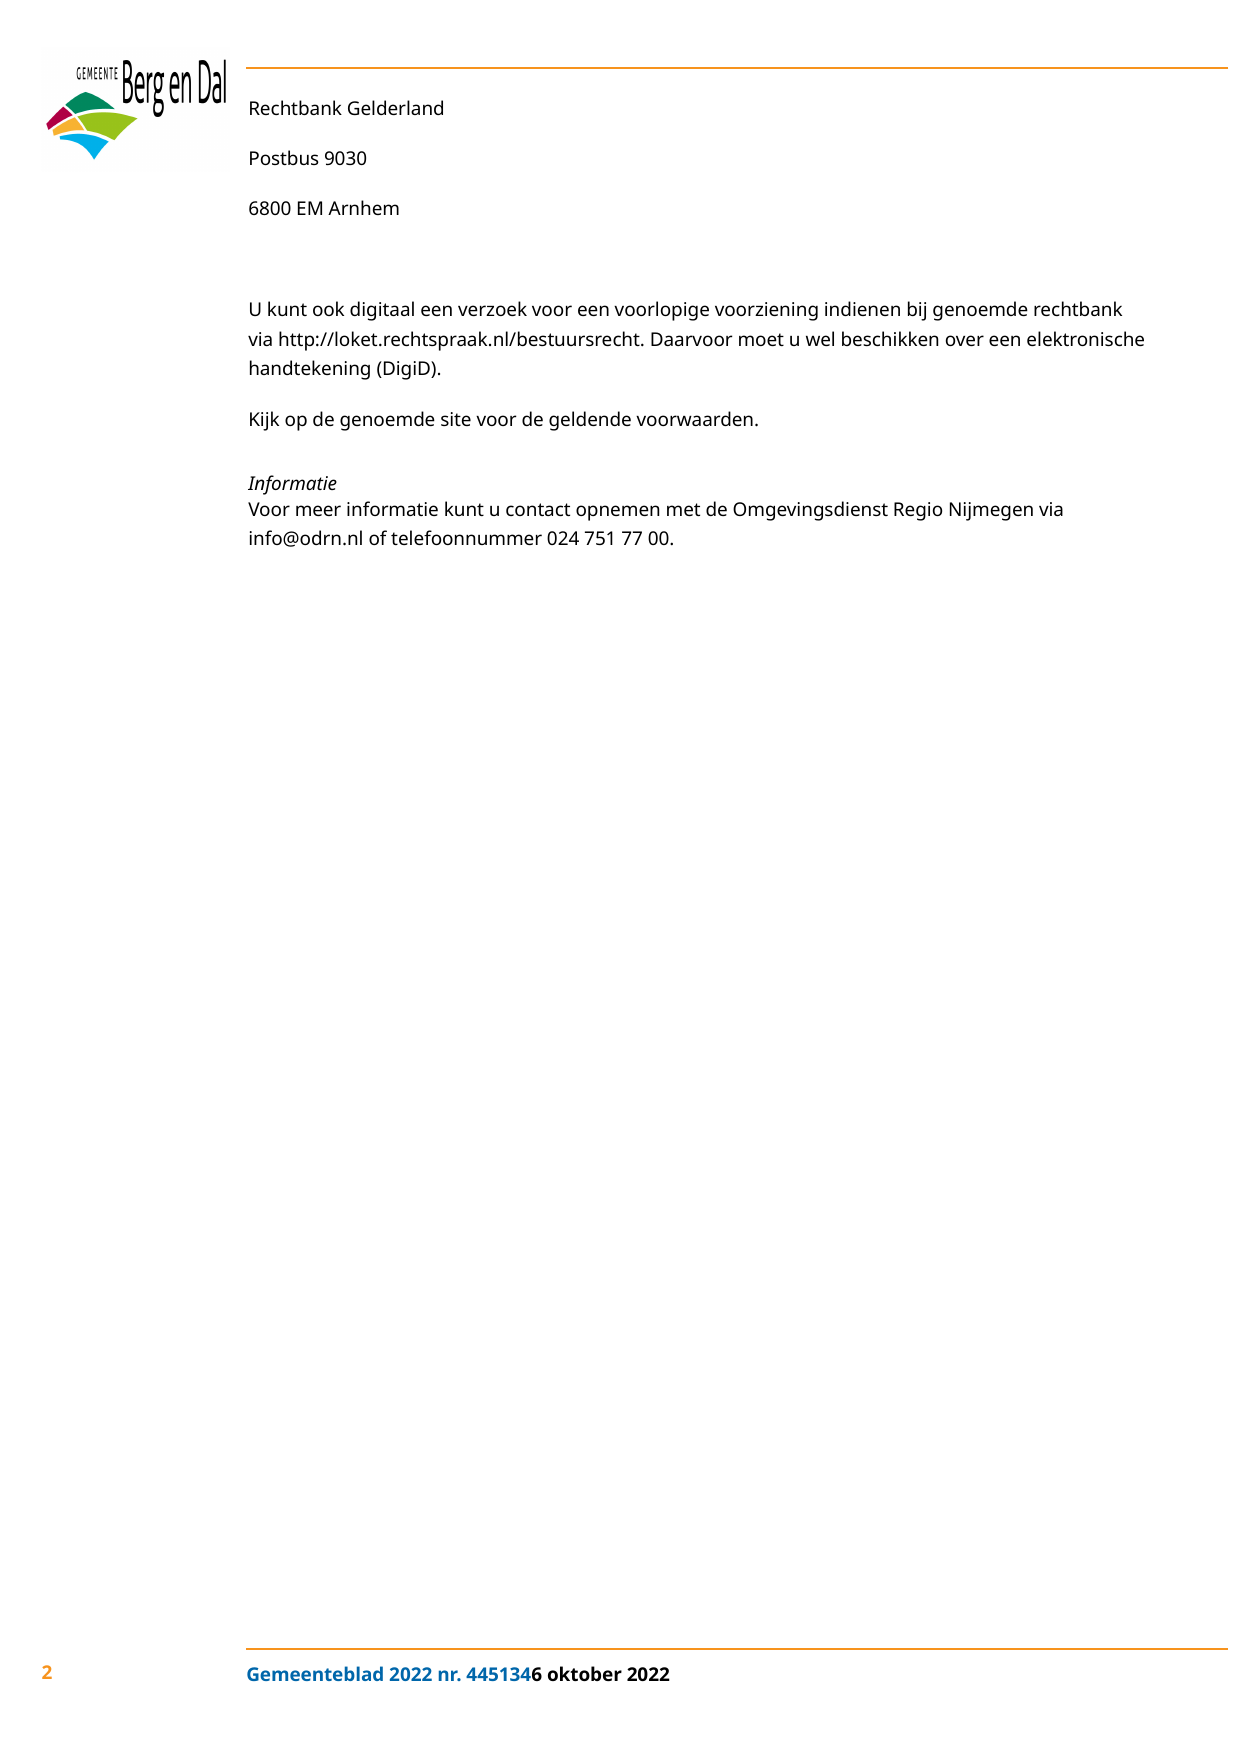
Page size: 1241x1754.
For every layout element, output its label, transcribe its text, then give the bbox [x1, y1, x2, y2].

text 6800 EM Arnhem [248, 196, 1152, 221]
text Kijk op de genoemde site voor de geldende voorwaarden. [248, 406, 1152, 432]
text Rechtbank Gelderland [248, 95, 1152, 121]
picture [41, 47, 231, 172]
text Voor meer informatie kunt u contact opnemen met de Omgevingsdienst Regio Nijmegen via info@odrn.nl of telefoonnummer 024 751 77 00. [248, 496, 1152, 551]
text U kunt ook digitaal een verzoek voor een voorlopige voorziening indienen bij genoemde rechtbank via http://loket.rechtspraak.nl/bestuursrecht. Daarvoor moet u wel beschikken over een elektronische handtekening (DigiD). [248, 296, 1152, 381]
text Informatie [248, 470, 1152, 496]
text Postbus 9030 [248, 145, 1152, 171]
